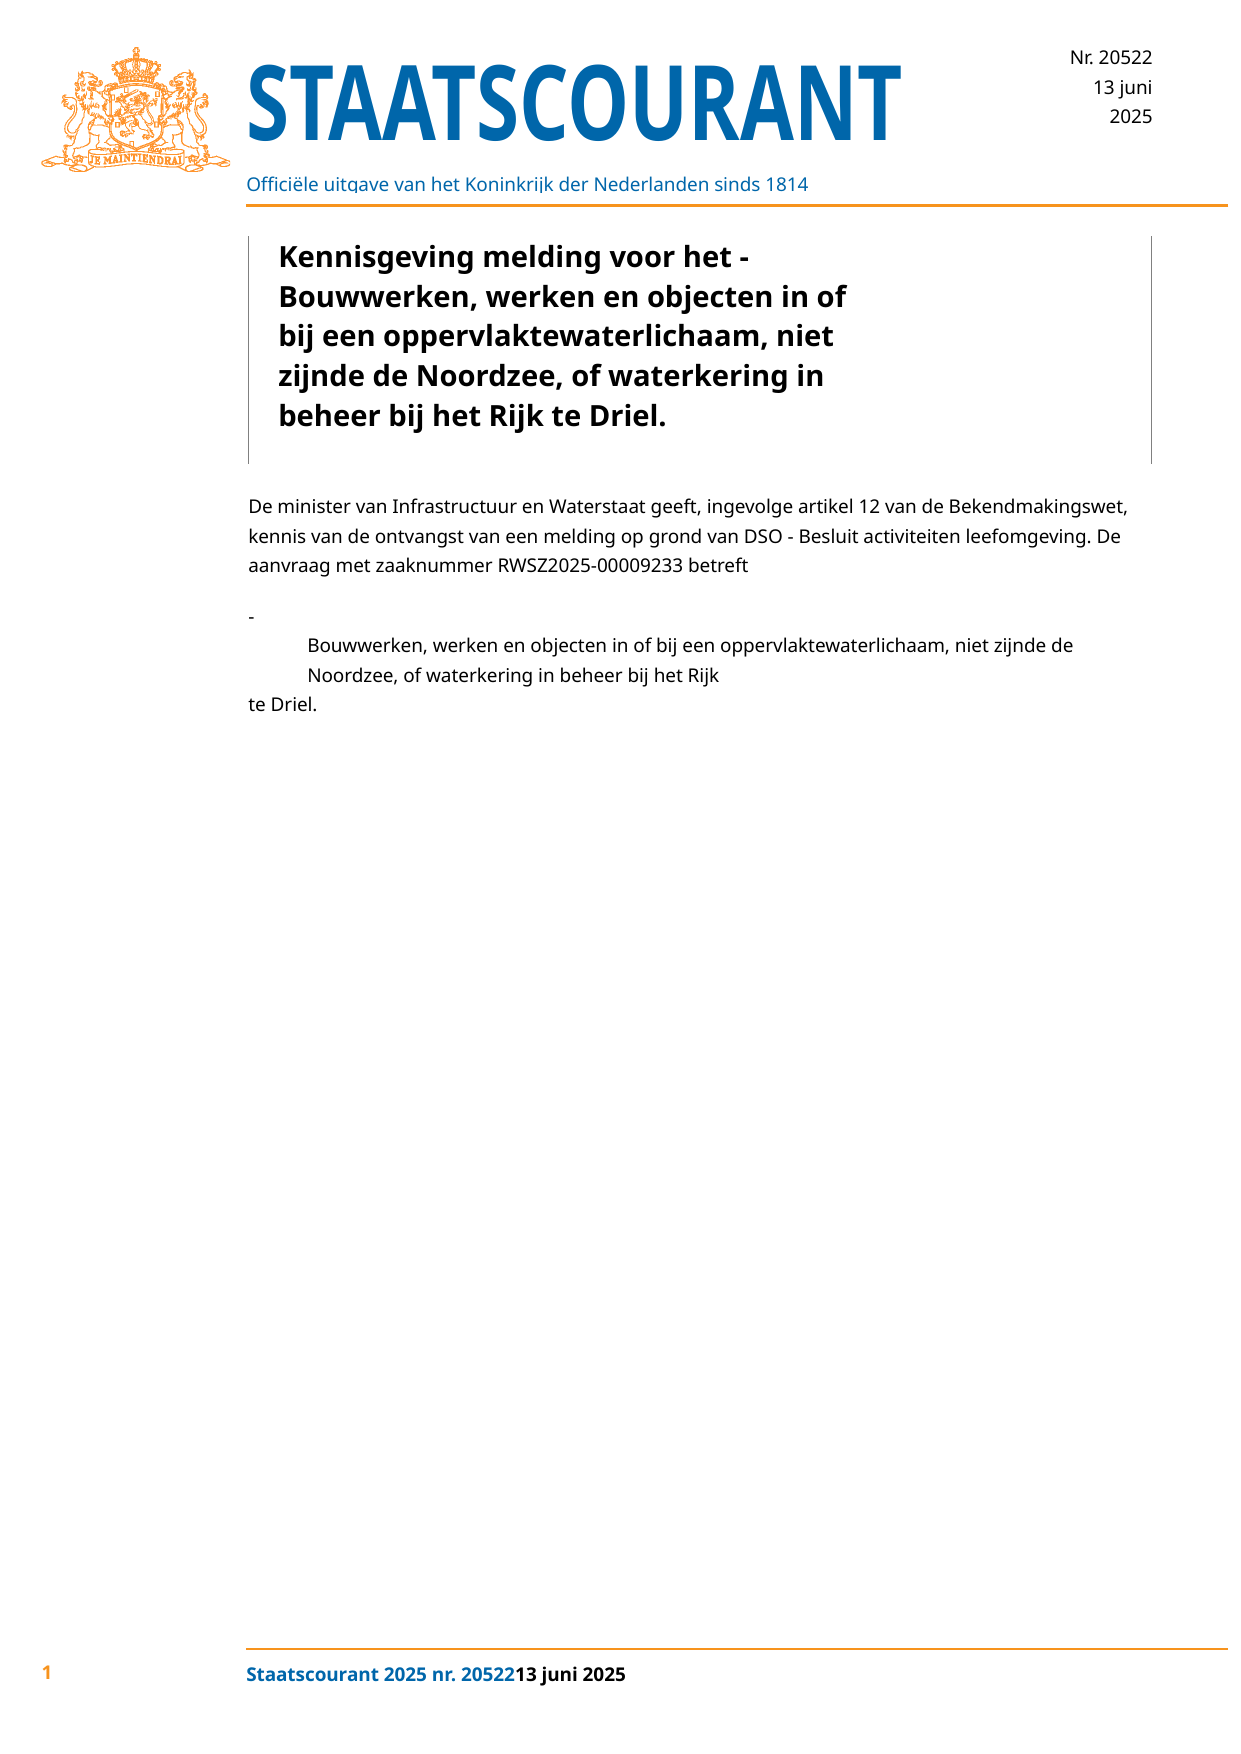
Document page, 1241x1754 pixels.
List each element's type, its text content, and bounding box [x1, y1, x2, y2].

list Bouwwerken, werken en objecten in of bij een oppervlaktewaterlichaam, niet zijnde de Noordzee, of waterkering in beheer bij het Rijk [248, 632, 1152, 688]
table_header Kennisgeving melding voor het -Bouwwerken, werken en objecten in of bij een oppervlaktewaterlichaam, niet zijnde de Noordzee, of waterkering in beheer bij het Rijk te Driel. [249, 236, 850, 464]
table_header [850, 414, 1151, 464]
text te Driel. [248, 692, 1152, 717]
table_header [1090, 236, 1151, 413]
picture [912, 236, 1090, 414]
table_header [850, 236, 912, 413]
picture [41, 47, 231, 172]
text De minister van Infrastructuur en Waterstaat geeft, ingevolge artikel 12 van de Bekendmakingswet, kennis van de ontvangst van een melding op grond van DSO - Besluit activiteiten leefomgeving. De aanvraag met zaaknummer RWSZ2025-00009233 betreft [248, 493, 1152, 578]
